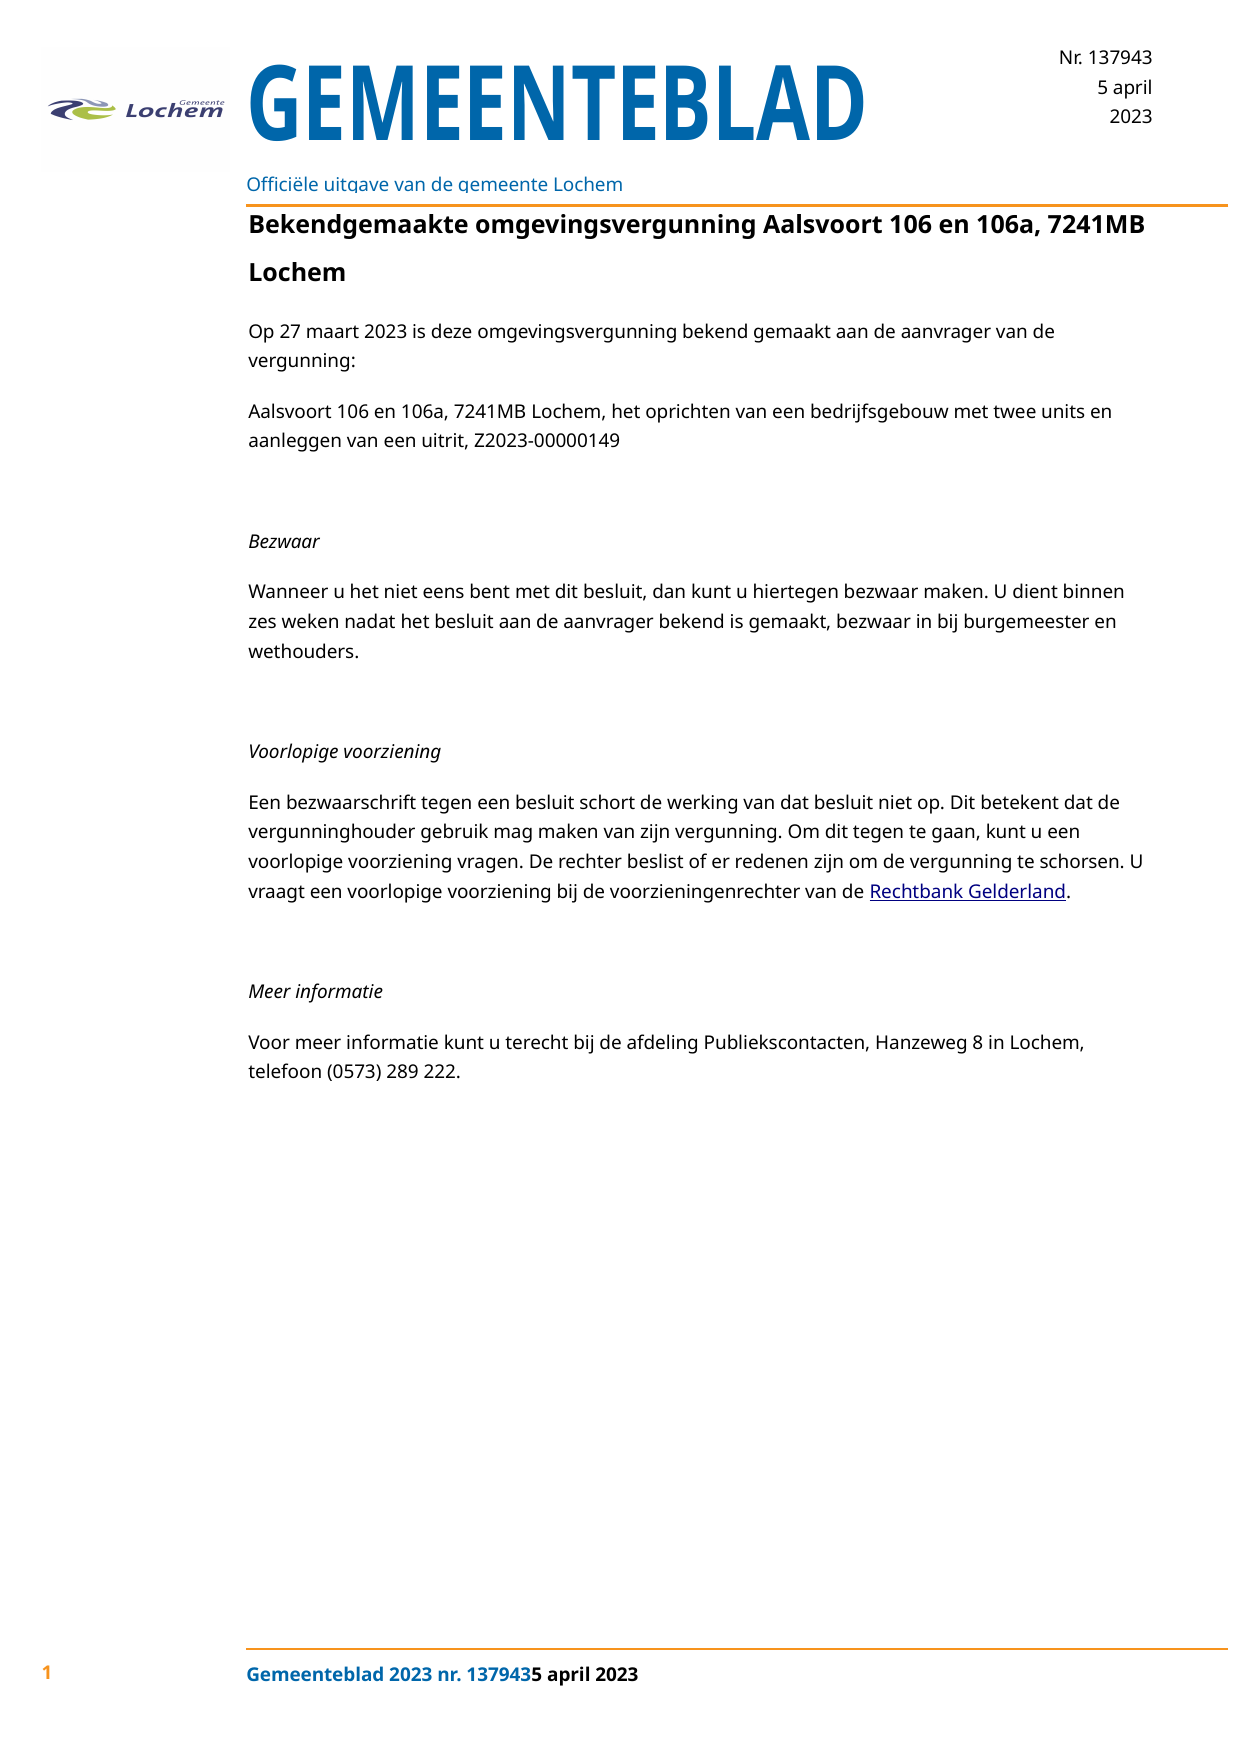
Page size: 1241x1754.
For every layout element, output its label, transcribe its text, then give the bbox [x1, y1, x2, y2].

text Op 27 maart 2023 is deze omgevingsvergunning bekend gemaakt aan de aanvrager van de vergunning: [248, 318, 1152, 373]
text Bezwaar [248, 528, 1152, 554]
text Een bezwaarschrift tegen een besluit schort de werking van dat besluit niet op. Dit betekent dat de vergunninghouder gebruik mag maken van zijn vergunning. Om dit tegen te gaan, kunt u een voorlopige voorziening vragen. De rechter beslist of er redenen zijn om de vergunning te schorsen. U vraagt een voorlopige voorziening bij de voorzieningenrechter van de Rechtbank Gelderland. [248, 789, 1152, 904]
picture [41, 47, 231, 172]
text Voor meer informatie kunt u terecht bij de afdeling Publiekscontacten, Hanzeweg 8 in Lochem, telefoon (0573) 289 222. [248, 1029, 1152, 1084]
text Meer informatie [248, 979, 1152, 1004]
text Aalsvoort 106 en 106a, 7241MB Lochem, het oprichten van een bedrijfsgebouw met twee units en aanleggen van een uitrit, Z2023-00000149 [248, 398, 1152, 453]
text Voorlopige voorziening [248, 739, 1152, 764]
text Bekendgemaakte omgevingsvergunning Aalsvoort 106 en 106a, 7241MB Lochem [248, 207, 1152, 288]
text Wanneer u het niet eens bent met dit besluit, dan kunt u hiertegen bezwaar maken. U dient binnen zes weken nadat het besluit aan de aanvrager bekend is gemaakt, bezwaar in bij burgemeester en wethouders. [248, 579, 1152, 664]
